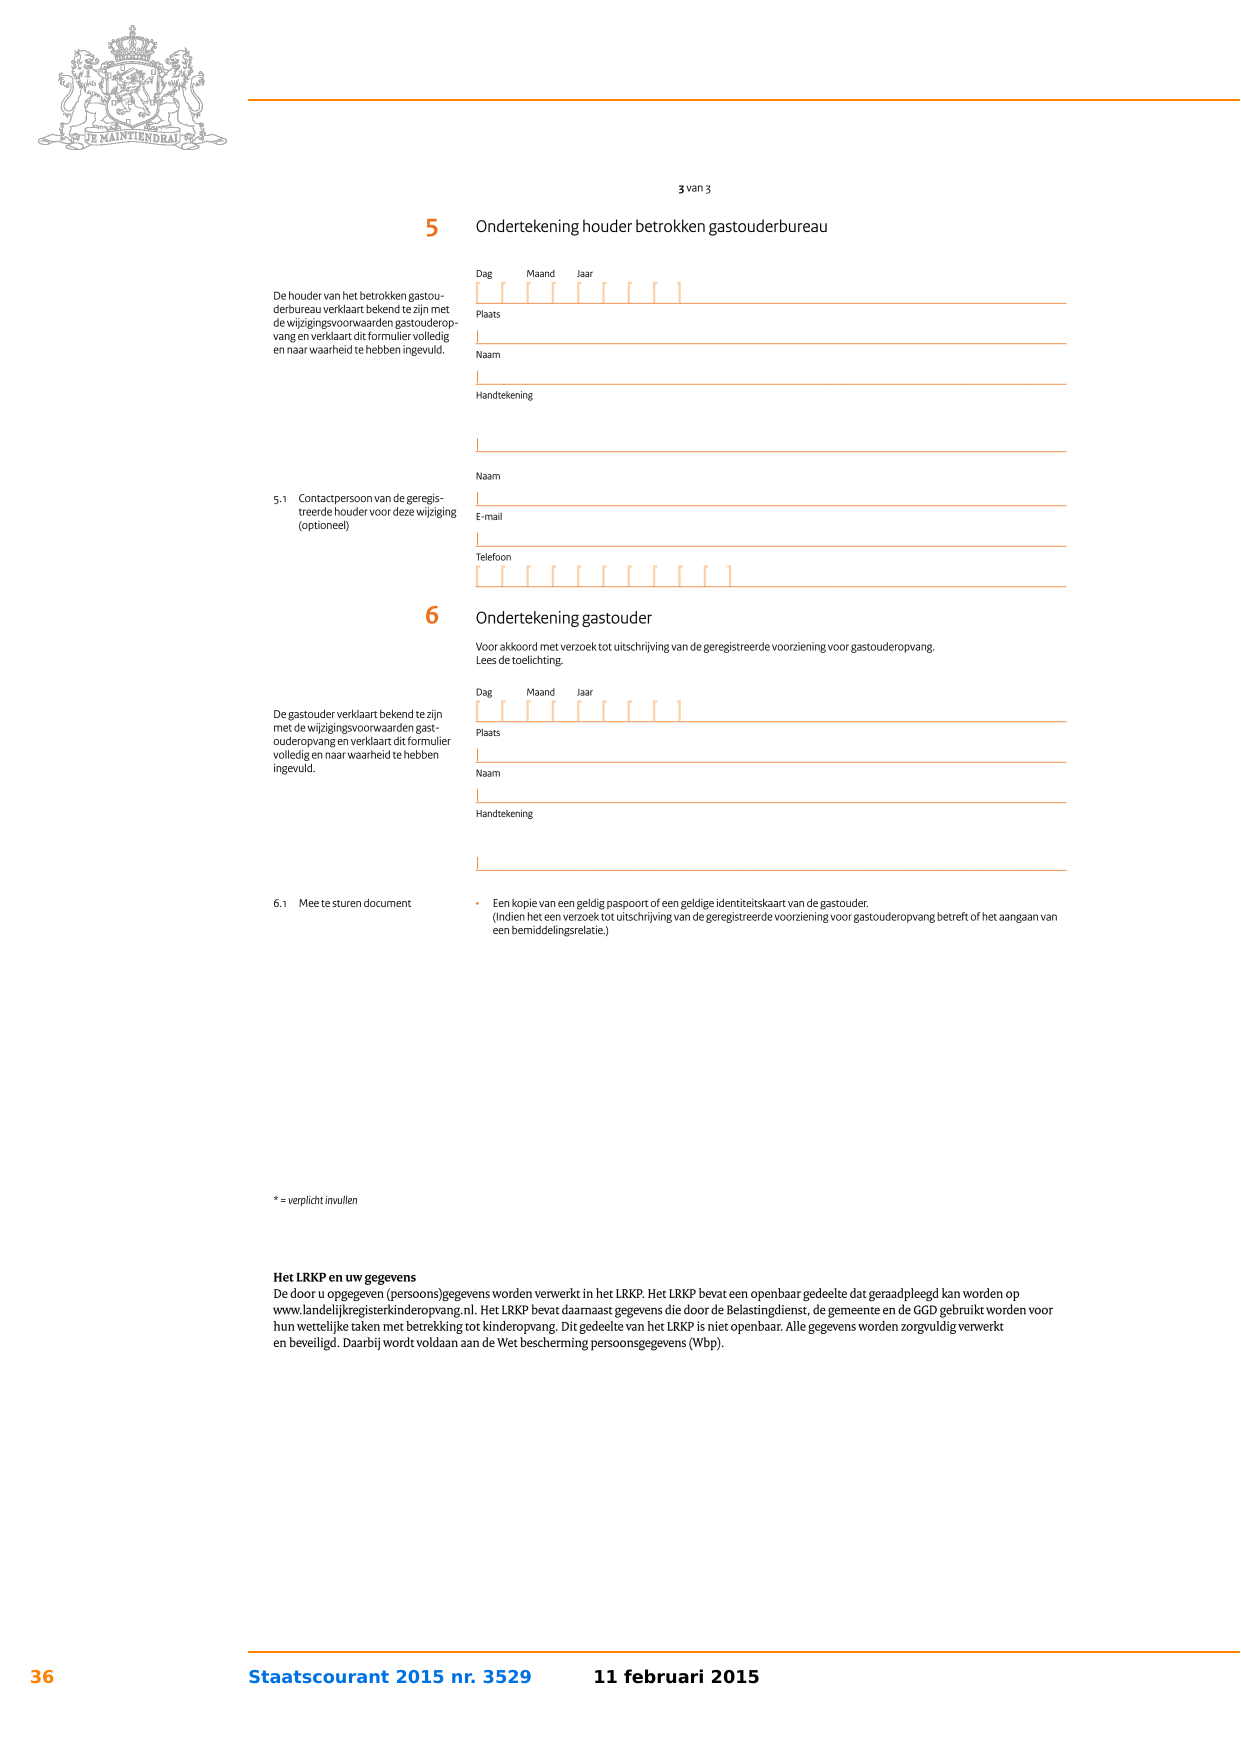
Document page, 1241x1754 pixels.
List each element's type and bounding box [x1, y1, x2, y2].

picture [38, 25, 227, 150]
picture [248, 151, 1134, 1404]
